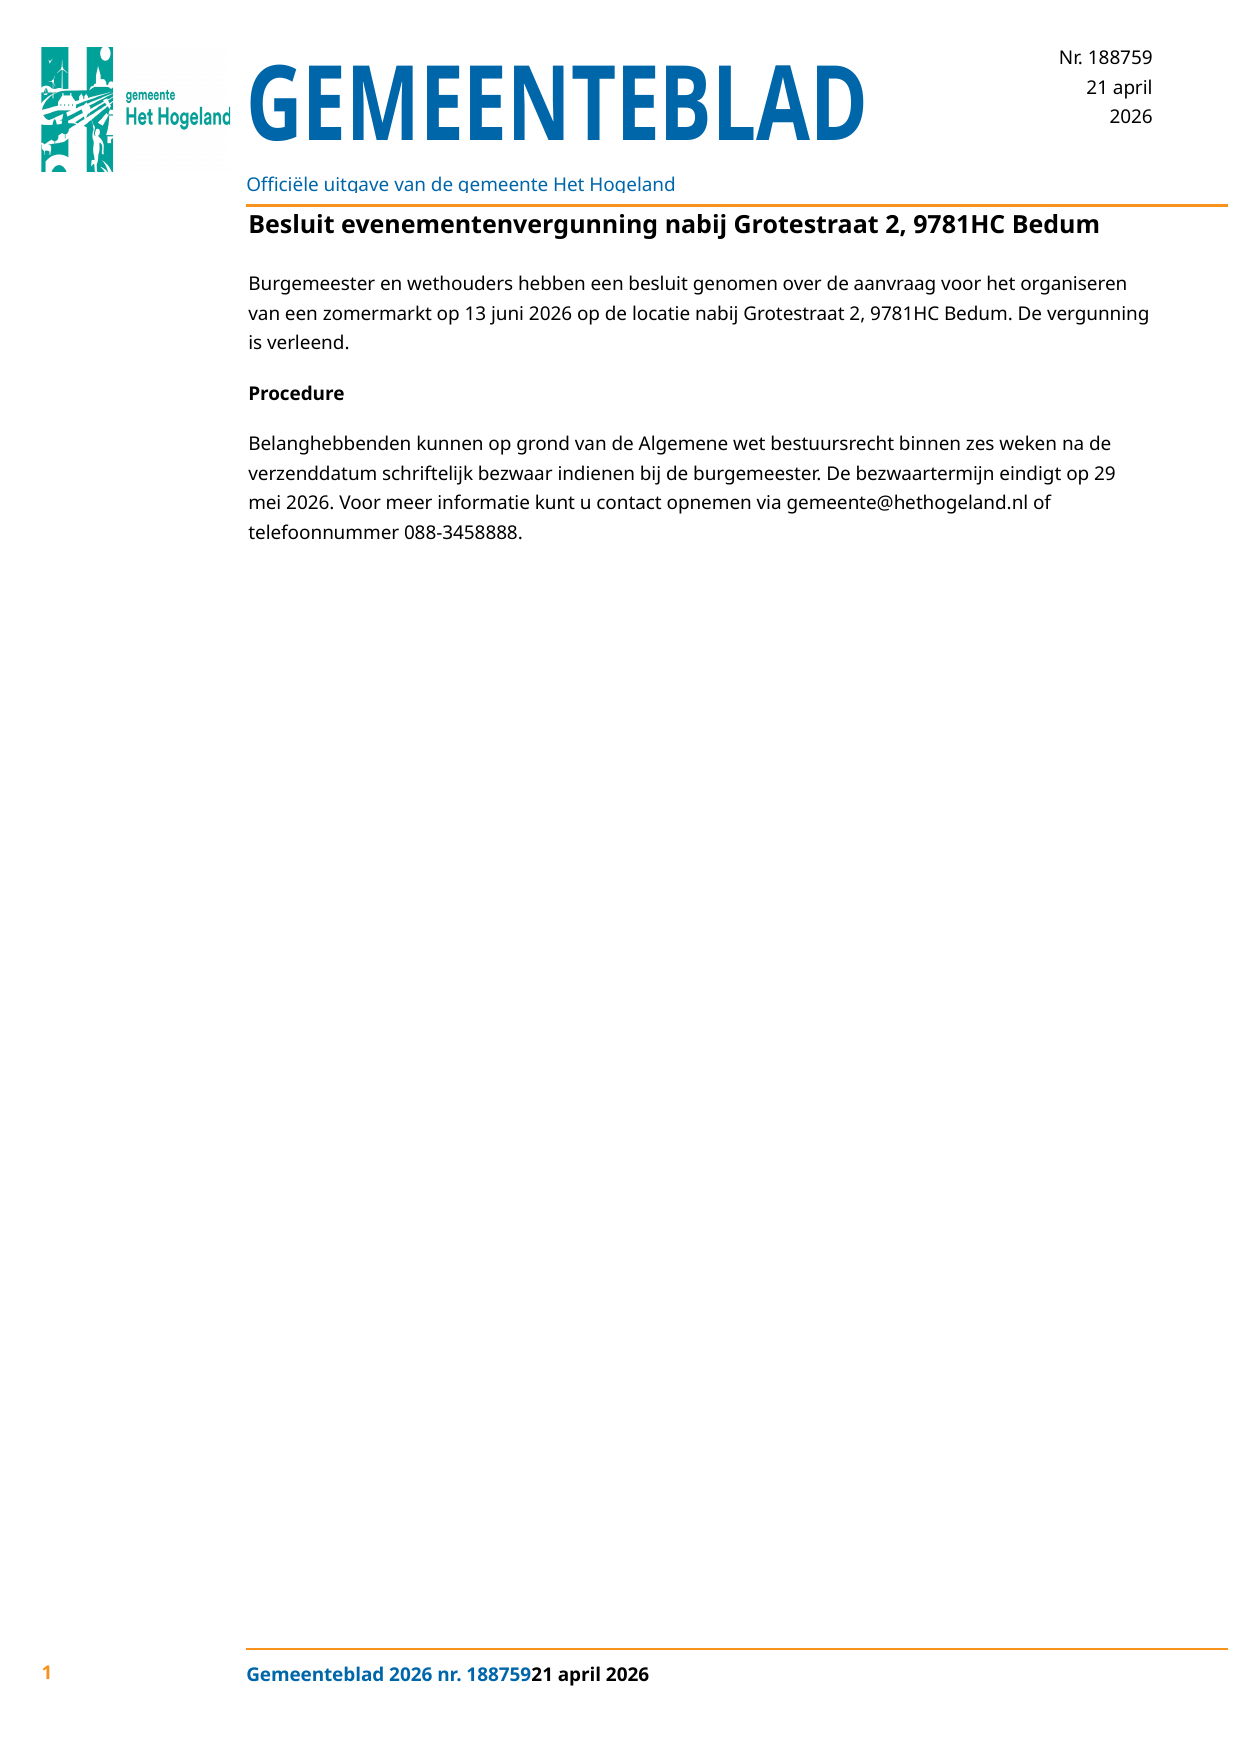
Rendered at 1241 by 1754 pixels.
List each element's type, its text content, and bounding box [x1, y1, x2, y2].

text Besluit evenementenvergunning nabij Grotestraat 2, 9781HC Bedum [248, 207, 1152, 241]
text Burgemeester en wethouders hebben een besluit genomen over de aanvraag voor het organiseren van een zomermarkt op 13 juni 2026 op de locatie nabij Grotestraat 2, 9781HC Bedum. De vergunning is verleend. [248, 270, 1152, 355]
text Procedure [248, 380, 1152, 406]
picture [41, 47, 231, 172]
text Belanghebbenden kunnen op grond van de Algemene wet bestuursrecht binnen zes weken na de verzenddatum schriftelijk bezwaar indienen bij de burgemeester. De bezwaartermijn eindigt op 29 mei 2026. Voor meer informatie kunt u contact opnemen via gemeente@hethogeland.nl of telefoonnummer 088-3458888. [248, 430, 1152, 545]
